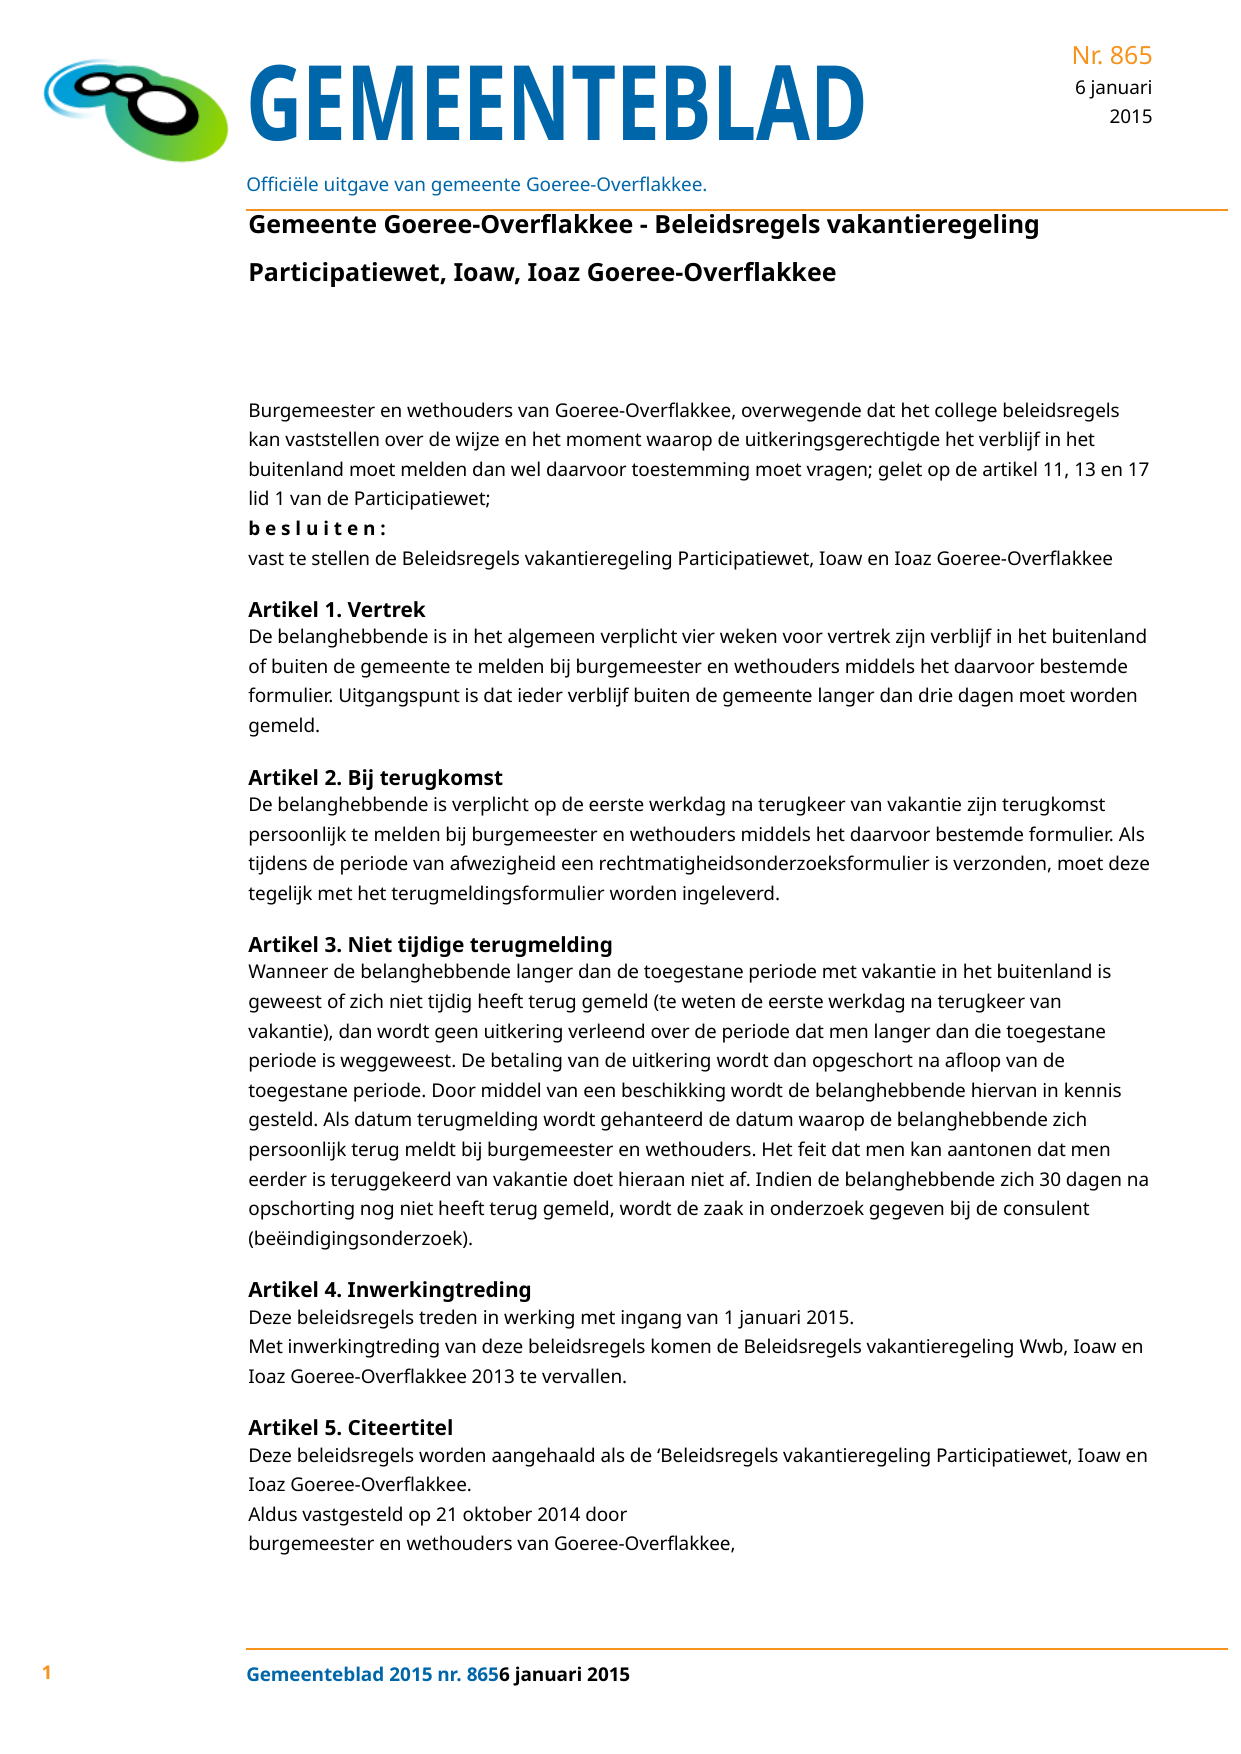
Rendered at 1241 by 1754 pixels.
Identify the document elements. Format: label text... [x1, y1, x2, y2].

text vast te stellen de Beleidsregels vakantieregeling Participatiewet, Ioaw en Ioaz Goeree-Overflakkee [248, 545, 1152, 570]
text Artikel 2. Bij terugkomst [248, 763, 1152, 791]
text Met inwerkingtreding van deze beleidsregels komen de Beleidsregels vakantieregeling Wwb, Ioaw en Ioaz Goeree-Overflakkee 2013 te vervallen. [248, 1333, 1152, 1389]
text Burgemeester en wethouders van Goeree-Overflakkee, overwegende dat het college beleidsregels kan vaststellen over de wijze en het moment waarop de uitkeringsgerechtigde het verblijf in het buitenland moet melden dan wel daarvoor toestemming moet vragen; gelet op de artikel 11, 13 en 17 lid 1 van de Participatiewet; [248, 397, 1152, 511]
text Artikel 4. Inwerkingtreding [248, 1275, 1152, 1304]
picture [41, 47, 231, 172]
text De belanghebbende is verplicht op de eerste werkdag na terugkeer van vakantie zijn terugkomst persoonlijk te melden bij burgemeester en wethouders middels het daarvoor bestemde formulier. Als tijdens de periode van afwezigheid een rechtmatigheidsonderzoeksformulier is verzonden, moet deze tegelijk met het terugmeldingsformulier worden ingeleverd. [248, 791, 1152, 906]
text Wanneer de belanghebbende langer dan de toegestane periode met vakantie in het buitenland is geweest of zich niet tijdig heeft terug gemeld (te weten de eerste werkdag na terugkeer van vakantie), dan wordt geen uitkering verleend over de periode dat men langer dan die toegestane periode is weggeweest. De betaling van de uitkering wordt dan opgeschort na afloop van de toegestane periode. Door middel van een beschikking wordt de belanghebbende hiervan in kennis gesteld. Als datum terugmelding wordt gehanteerd de datum waarop de belanghebbende zich persoonlijk terug meldt bij burgemeester en wethouders. Het feit dat men kan aantonen dat men eerder is teruggekeerd van vakantie doet hieraan niet af. Indien de belanghebbende zich 30 dagen na opschorting nog niet heeft terug gemeld, wordt de zaak in onderzoek gegeven bij de consulent (beëindigingsonderzoek). [248, 959, 1152, 1251]
text Aldus vastgesteld op 21 oktober 2014 door [248, 1501, 1152, 1527]
text b e s l u i t e n : [248, 515, 1152, 541]
text Deze beleidsregels treden in werking met ingang van 1 januari 2015. [248, 1304, 1152, 1329]
text burgemeester en wethouders van Goeree-Overflakkee, [248, 1531, 1152, 1556]
text Artikel 3. Niet tijdige terugmelding [248, 930, 1152, 959]
text De belanghebbende is in het algemeen verplicht vier weken voor vertrek zijn verblijf in het buitenland of buiten de gemeente te melden bij burgemeester en wethouders middels het daarvoor bestemde formulier. Uitgangspunt is dat ieder verblijf buiten de gemeente langer dan drie dagen moet worden gemeld. [248, 623, 1152, 738]
text Gemeente Goeree-Overflakkee - Beleidsregels vakantieregeling Participatiewet, Ioaw, Ioaz Goeree-Overflakkee [248, 211, 1152, 288]
text Artikel 5. Citeertitel [248, 1413, 1152, 1442]
text Artikel 1. Vertrek [248, 595, 1152, 623]
text Deze beleidsregels worden aangehaald als de ‘Beleidsregels vakantieregeling Participatiewet, Ioaw en Ioaz Goeree-Overflakkee. [248, 1442, 1152, 1497]
